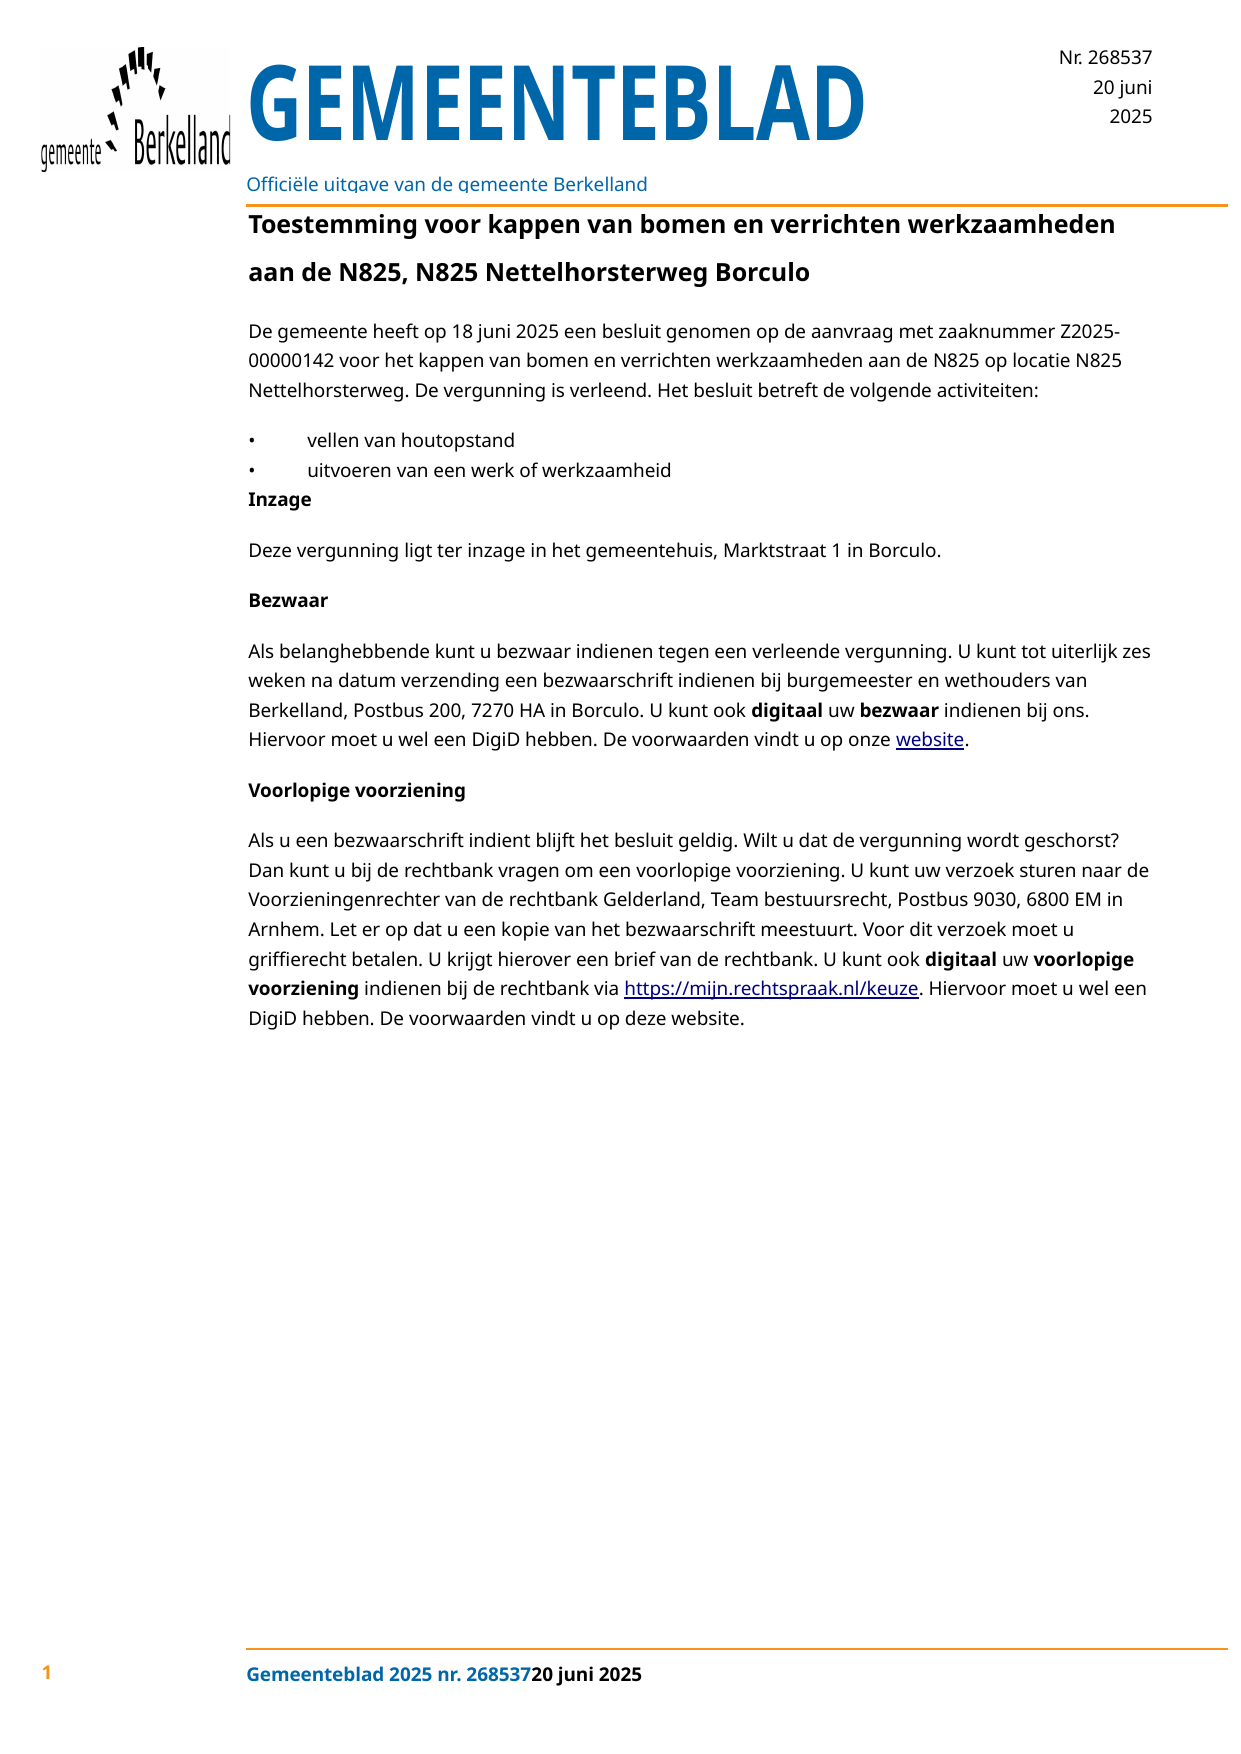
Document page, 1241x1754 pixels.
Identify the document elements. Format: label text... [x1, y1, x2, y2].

list vellen van houtopstand [248, 427, 1152, 453]
list uitvoeren van een werk of werkzaamheid [248, 457, 1152, 483]
text Als belanghebbende kunt u bezwaar indienen tegen een verleende vergunning. U kunt tot uiterlijk zes weken na datum verzending een bezwaarschrift indienen bij burgemeester en wethouders van Berkelland, Postbus 200, 7270 HA in Borculo. U kunt ook digitaal uw bezwaar indienen bij ons. Hiervoor moet u wel een DigiD hebben. De voorwaarden vindt u op onze website. [248, 638, 1152, 752]
text Deze vergunning ligt ter inzage in het gemeentehuis, Marktstraat 1 in Borculo. [248, 537, 1152, 563]
text Inzage [248, 487, 1152, 512]
text De gemeente heeft op 18 juni 2025 een besluit genomen op de aanvraag met zaaknummer Z2025-00000142 voor het kappen van bomen en verrichten werkzaamheden aan de N825 op locatie N825 Nettelhorsterweg. De vergunning is verleend. Het besluit betreft de volgende activiteiten: [248, 318, 1152, 403]
picture [41, 47, 231, 172]
text Voorlopige voorziening [248, 777, 1152, 803]
text Bezwaar [248, 587, 1152, 613]
text Toestemming voor kappen van bomen en verrichten werkzaamheden aan de N825, N825 Nettelhorsterweg Borculo [248, 207, 1152, 288]
text Als u een bezwaarschrift indient blijft het besluit geldig. Wilt u dat de vergunning wordt geschorst? Dan kunt u bij de rechtbank vragen om een voorlopige voorziening. U kunt uw verzoek sturen naar de Voorzieningenrechter van de rechtbank Gelderland, Team bestuursrecht, Postbus 9030, 6800 EM in Arnhem. Let er op dat u een kopie van het bezwaarschrift meestuurt. Voor dit verzoek moet u griffierecht betalen. U krijgt hierover een brief van de rechtbank. U kunt ook digitaal uw voorlopige voorziening indienen bij de rechtbank via https://mijn.rechtspraak.nl/keuze. Hiervoor moet u wel een DigiD hebben. De voorwaarden vindt u op deze website. [248, 827, 1152, 1031]
